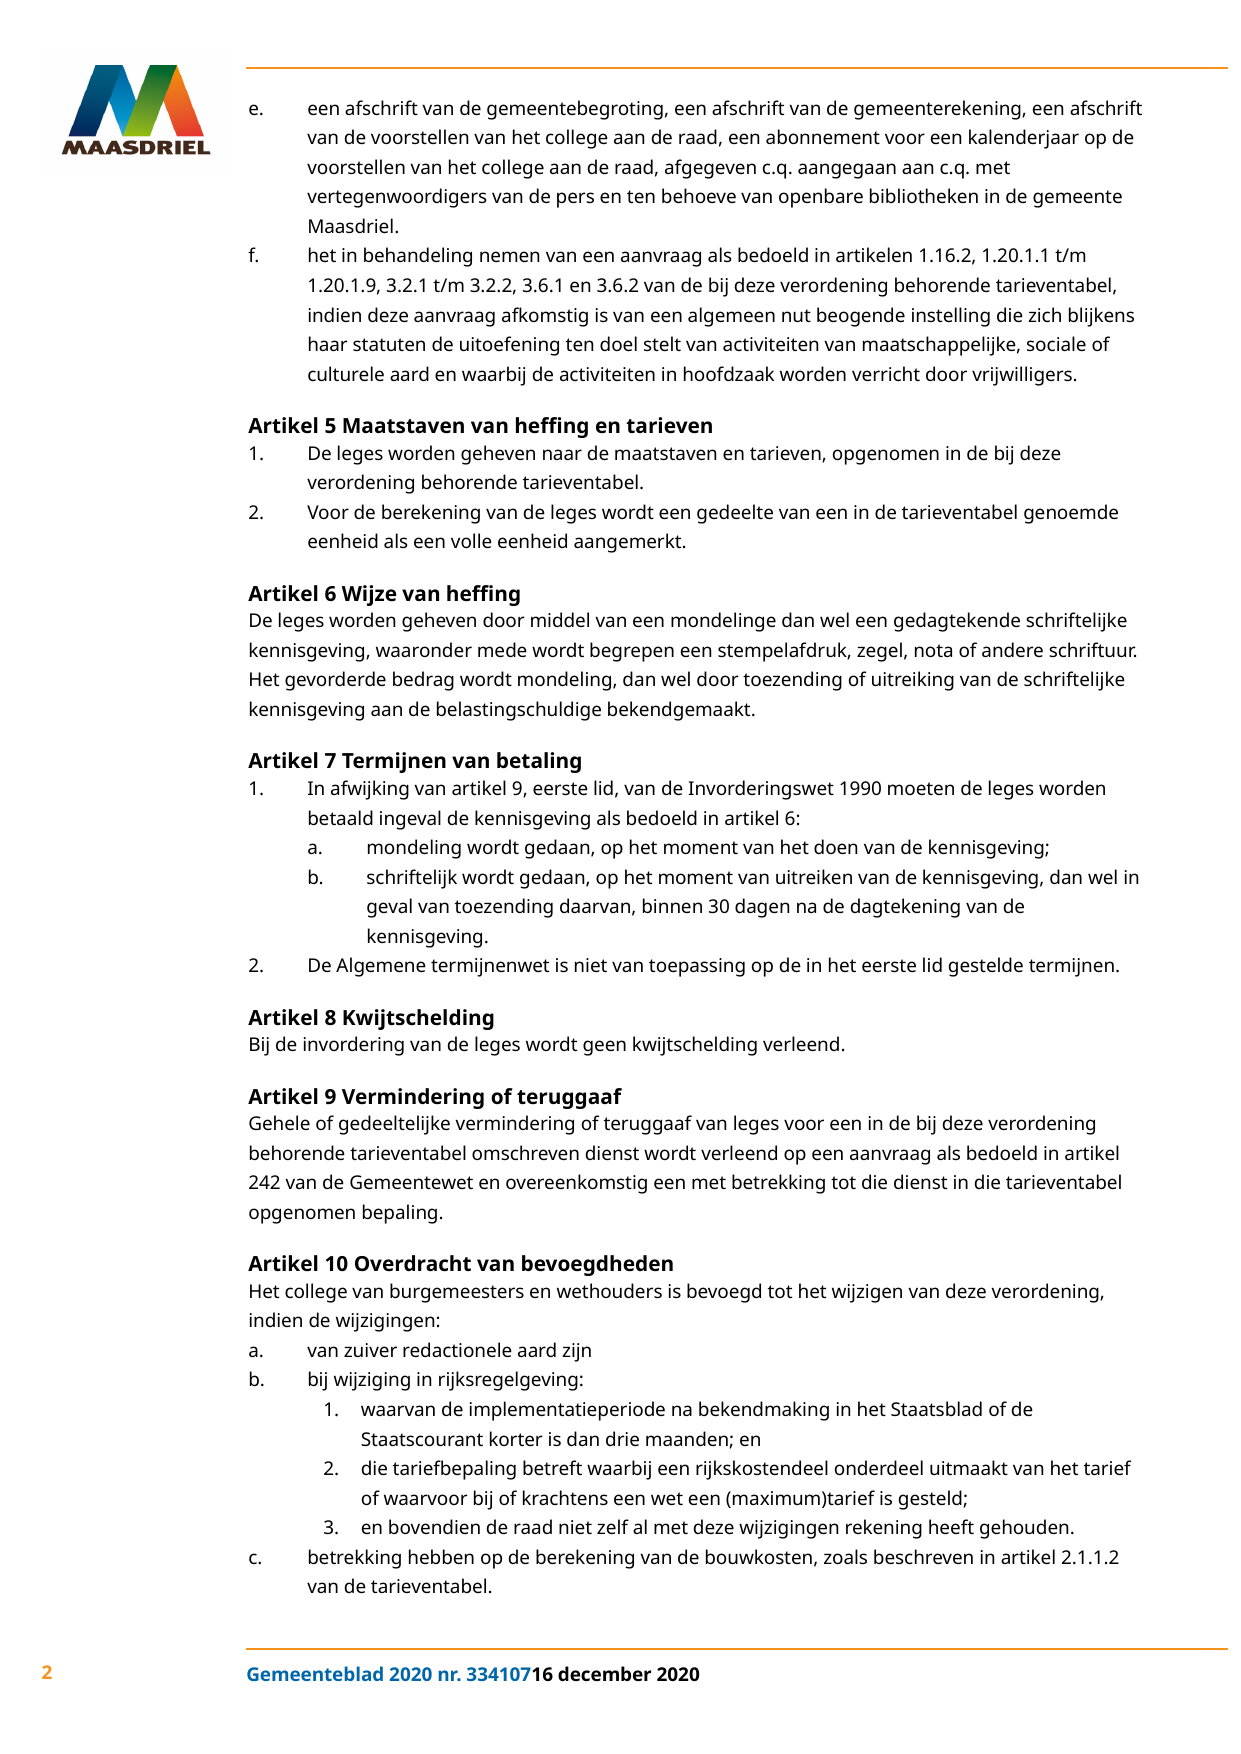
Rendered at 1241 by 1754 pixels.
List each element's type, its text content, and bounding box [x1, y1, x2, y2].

list bij wijziging in rijksregelgeving: [248, 1367, 1152, 1392]
list waarvan de implementatieperiode na bekendmaking in het Staatsblad of de Staatscourant korter is dan drie maanden; en [323, 1396, 1152, 1452]
list die tariefbepaling betreft waarbij een rijkskostendeel onderdeel uitmaakt van het tarief of waarvoor bij of krachtens een wet een (maximum)tarief is gesteld; [323, 1455, 1152, 1511]
text Artikel 9 Vermindering of teruggaaf [248, 1082, 1152, 1110]
text Artikel 8 Kwijtschelding [248, 1003, 1152, 1031]
list en bovendien de raad niet zelf al met deze wijzigingen rekening heeft gehouden. [323, 1514, 1152, 1540]
list betrekking hebben op de berekening van de bouwkosten, zoals beschreven in artikel 2.1.1.2 van de tarieventabel. [248, 1544, 1152, 1599]
list Voor de berekening van de leges wordt een gedeelte van een in de tarieventabel genoemde eenheid als een volle eenheid aangemerkt. [248, 499, 1152, 554]
list van zuiver redactionele aard zijn [248, 1337, 1152, 1363]
text Artikel 7 Termijnen van betaling [248, 747, 1152, 775]
text De leges worden geheven door middel van een mondelinge dan wel een gedagtekende schriftelijke kennisgeving, waaronder mede wordt begrepen een stempelafdruk, zegel, nota of andere schriftuur. Het gevorderde bedrag wordt mondeling, dan wel door toezending of uitreiking van de schriftelijke kennisgeving aan de belastingschuldige bekendgemaakt. [248, 607, 1152, 722]
list De Algemene termijnenwet is niet van toepassing op de in het eerste lid gestelde termijnen. [248, 953, 1152, 978]
text Artikel 6 Wijze van heffing [248, 579, 1152, 607]
list De leges worden geheven naar de maatstaven en tarieven, opgenomen in de bij deze verordening behorende tarieventabel. [248, 440, 1152, 495]
list het in behandeling nemen van een aanvraag als bedoeld in artikelen 1.16.2, 1.20.1.1 t/m 1.20.1.9, 3.2.1 t/m 3.2.2, 3.6.1 en 3.6.2 van de bij deze verordening behorende tarieventabel, indien deze aanvraag afkomstig is van een algemeen nut beogende instelling die zich blijkens haar statuten de uitoefening ten doel stelt van activiteiten van maatschappelijke, sociale of culturele aard en waarbij de activiteiten in hoofdzaak worden verricht door vrijwilligers. [248, 243, 1152, 387]
list schriftelijk wordt gedaan, op het moment van uitreiken van de kennisgeving, dan wel in geval van toezending daarvan, binnen 30 dagen na de dagtekening van de kennisgeving. [307, 864, 1152, 949]
text Het college van burgemeesters en wethouders is bevoegd tot het wijzigen van deze verordening, indien de wijzigingen: [248, 1278, 1152, 1333]
list mondeling wordt gedaan, op het moment van het doen van de kennisgeving; [307, 834, 1152, 860]
list een afschrift van de gemeentebegroting, een afschrift van de gemeenterekening, een afschrift van de voorstellen van het college aan de raad, een abonnement voor een kalenderjaar op de voorstellen van het college aan de raad, afgegeven c.q. aangegaan aan c.q. met vertegenwoordigers van de pers en ten behoeve van openbare bibliotheken in de gemeente Maasdriel. [248, 95, 1152, 239]
text Artikel 10 Overdracht van bevoegdheden [248, 1249, 1152, 1278]
list In afwijking van artikel 9, eerste lid, van de Invorderingswet 1990 moeten de leges worden betaald ingeval de kennisgeving als bedoeld in artikel 6: [248, 775, 1152, 830]
picture [41, 47, 231, 172]
text Gehele of gedeeltelijke vermindering of teruggaaf van leges voor een in de bij deze verordening behorende tarieventabel omschreven dienst wordt verleend op een aanvraag als bedoeld in artikel 242 van de Gemeentewet en overeenkomstig een met betrekking tot die dienst in die tarieventabel opgenomen bepaling. [248, 1110, 1152, 1225]
text Artikel 5 Maatstaven van heffing en tarieven [248, 411, 1152, 440]
text Bij de invordering van de leges wordt geen kwijtschelding verleend. [248, 1031, 1152, 1057]
